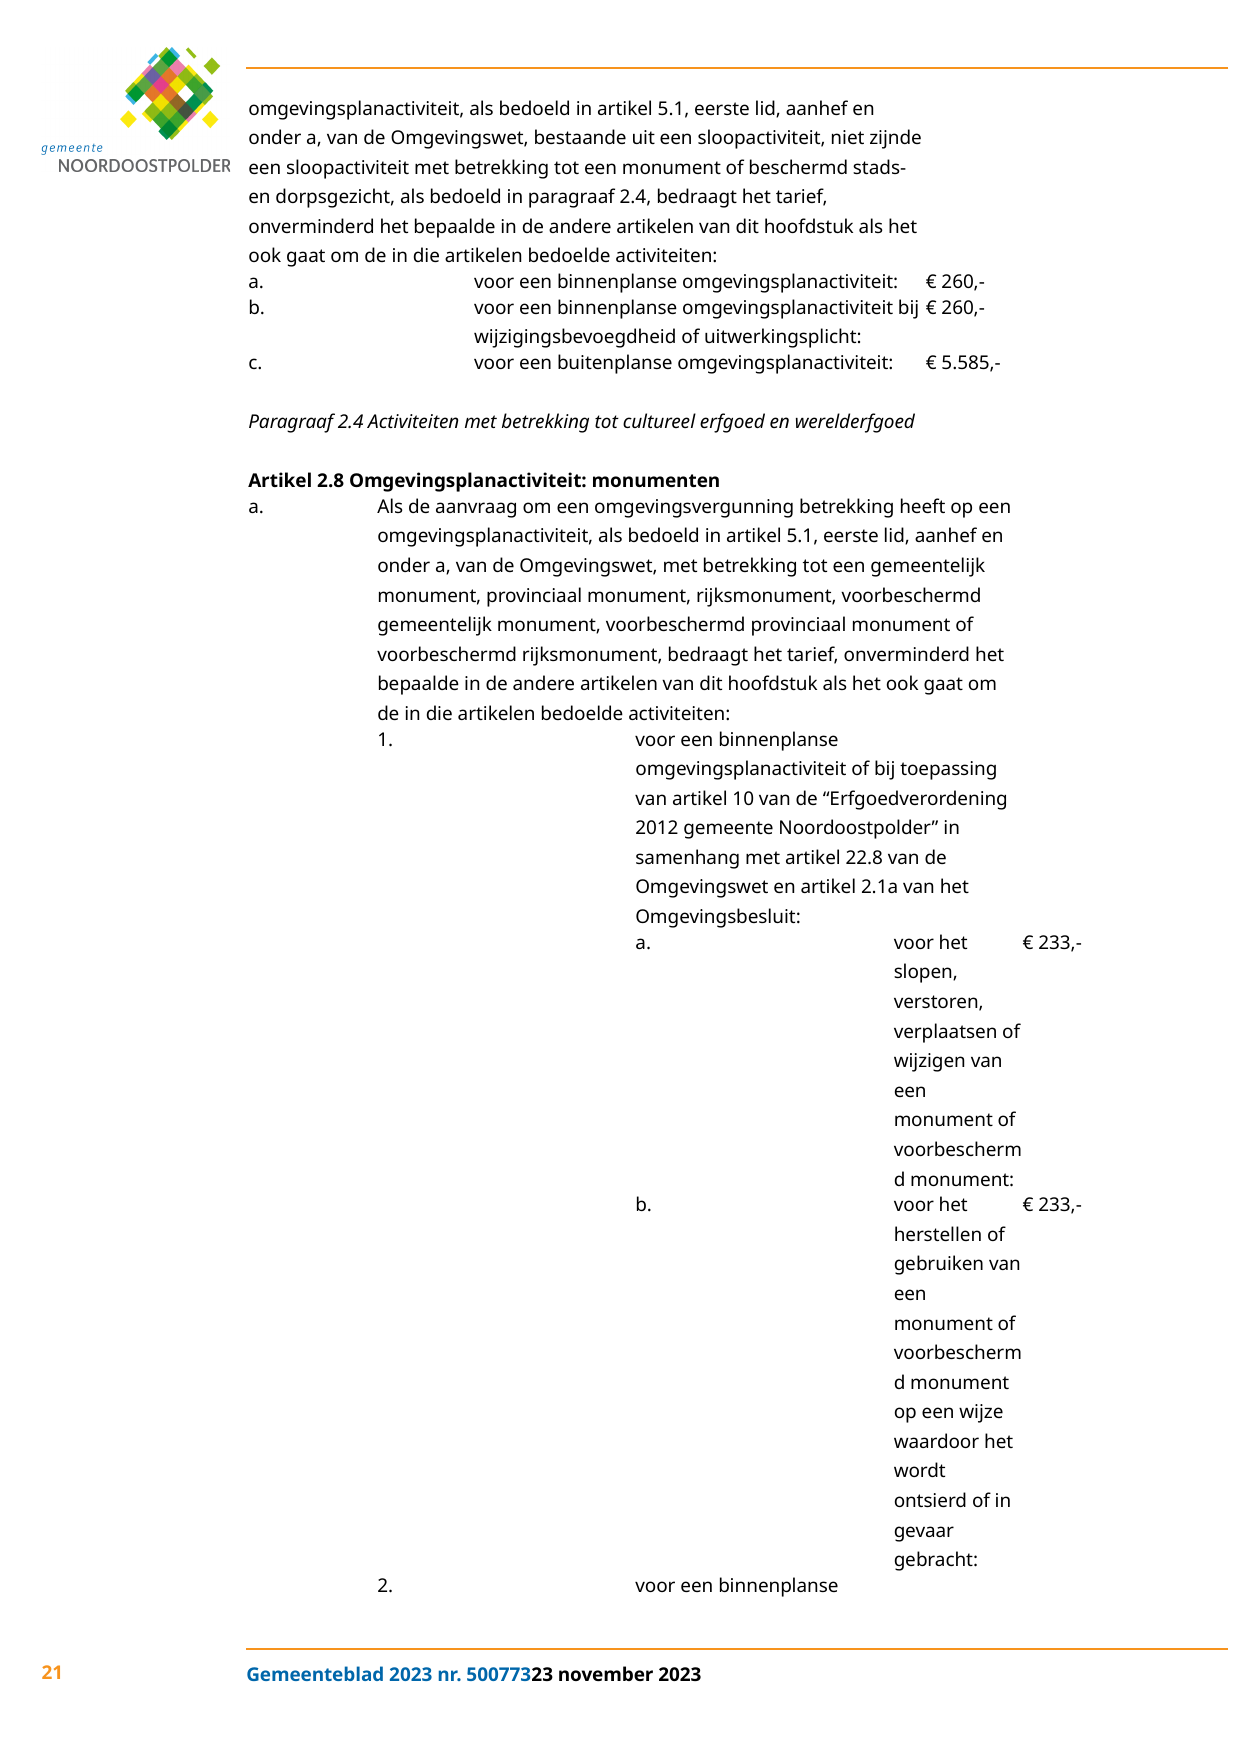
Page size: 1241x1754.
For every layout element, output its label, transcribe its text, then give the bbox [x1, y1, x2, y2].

table_cell b. [635, 1191, 893, 1572]
table_cell [1023, 726, 1152, 929]
table_cell a. [248, 493, 377, 726]
table_cell € 233,- [1023, 1191, 1152, 1572]
table_cell omgevingsplanactiviteit, als bedoeld in artikel 5.1, eerste lid, aanhef en onder a, van de Omgevingswet, bestaande uit een sloopactiviteit, niet zijnde een sloopactiviteit met betrekking tot een monument of beschermd stads- en dorpsgezicht, als bedoeld in paragraaf 2.4, bedraagt het tarief, onverminderd het bepaalde in de andere artikelen van dit hoofdstuk als het ook gaat om de in die artikelen bedoelde activiteiten: [248, 95, 926, 268]
table_cell 2. [377, 1572, 635, 1598]
table_cell [248, 726, 377, 929]
table_header [1023, 467, 1152, 493]
table_cell Als de aanvraag om een omgevingsvergunning betrekking heeft op een omgevingsplanactiviteit, als bedoeld in artikel 5.1, eerste lid, aanhef en onder a, van de Omgevingswet, met betrekking tot een gemeentelijk monument, provinciaal monument, rijksmonument, voorbeschermd gemeentelijk monument, voorbeschermd provinciaal monument of voorbeschermd rijksmonument, bedraagt het tarief, onverminderd het bepaalde in de andere artikelen van dit hoofdstuk als het ook gaat om de in die artikelen bedoelde activiteiten: [377, 493, 1022, 726]
table_cell [248, 1191, 377, 1572]
table_cell voor een binnenplanse [635, 1572, 1022, 1598]
table_cell € 233,- [1023, 929, 1152, 1191]
text Paragraaf 2.4 Activiteiten met betrekking tot cultureel erfgoed en werelderfgoed [248, 408, 1152, 434]
table_cell € 5.585,- [926, 350, 1152, 375]
table_header Artikel 2.8 Omgevingsplanactiviteit: monumenten [248, 467, 1022, 493]
table_cell voor een binnenplanse omgevingsplanactiviteit bij wijzigingsbevoegdheid of uitwerkingsplicht: [474, 294, 926, 349]
table_cell voor het slopen, verstoren, verplaatsen of wijzigen van een monument of voorbeschermd monument: [894, 929, 1022, 1191]
table_cell € 260,- [926, 269, 1152, 294]
table_cell voor een binnenplanse omgevingsplanactiviteit: [474, 269, 926, 294]
table_cell [377, 1191, 635, 1572]
table_cell b. [248, 294, 474, 349]
table_cell [1023, 1572, 1152, 1598]
table_cell c. [248, 350, 474, 375]
table_cell [926, 95, 1152, 268]
table_cell [1023, 493, 1152, 726]
table_cell 1. [377, 726, 635, 929]
table_cell € 260,- [926, 294, 1152, 349]
table_cell voor een buitenplanse omgevingsplanactiviteit: [474, 350, 926, 375]
table_cell [377, 929, 635, 1191]
table_cell voor een binnenplanse omgevingsplanactiviteit of bij toepassing van artikel 10 van de “Erfgoedverordening 2012 gemeente Noordoostpolder” in samenhang met artikel 22.8 van de Omgevingswet en artikel 2.1a van het Omgevingsbesluit: [635, 726, 1022, 929]
table_cell voor het herstellen of gebruiken van een monument of voorbeschermd monument op een wijze waardoor het wordt ontsierd of in gevaar gebracht: [894, 1191, 1022, 1572]
table_cell [248, 1572, 377, 1598]
table_cell a. [635, 929, 893, 1191]
picture [41, 47, 231, 172]
table_cell a. [248, 269, 474, 294]
table_cell [248, 929, 377, 1191]
